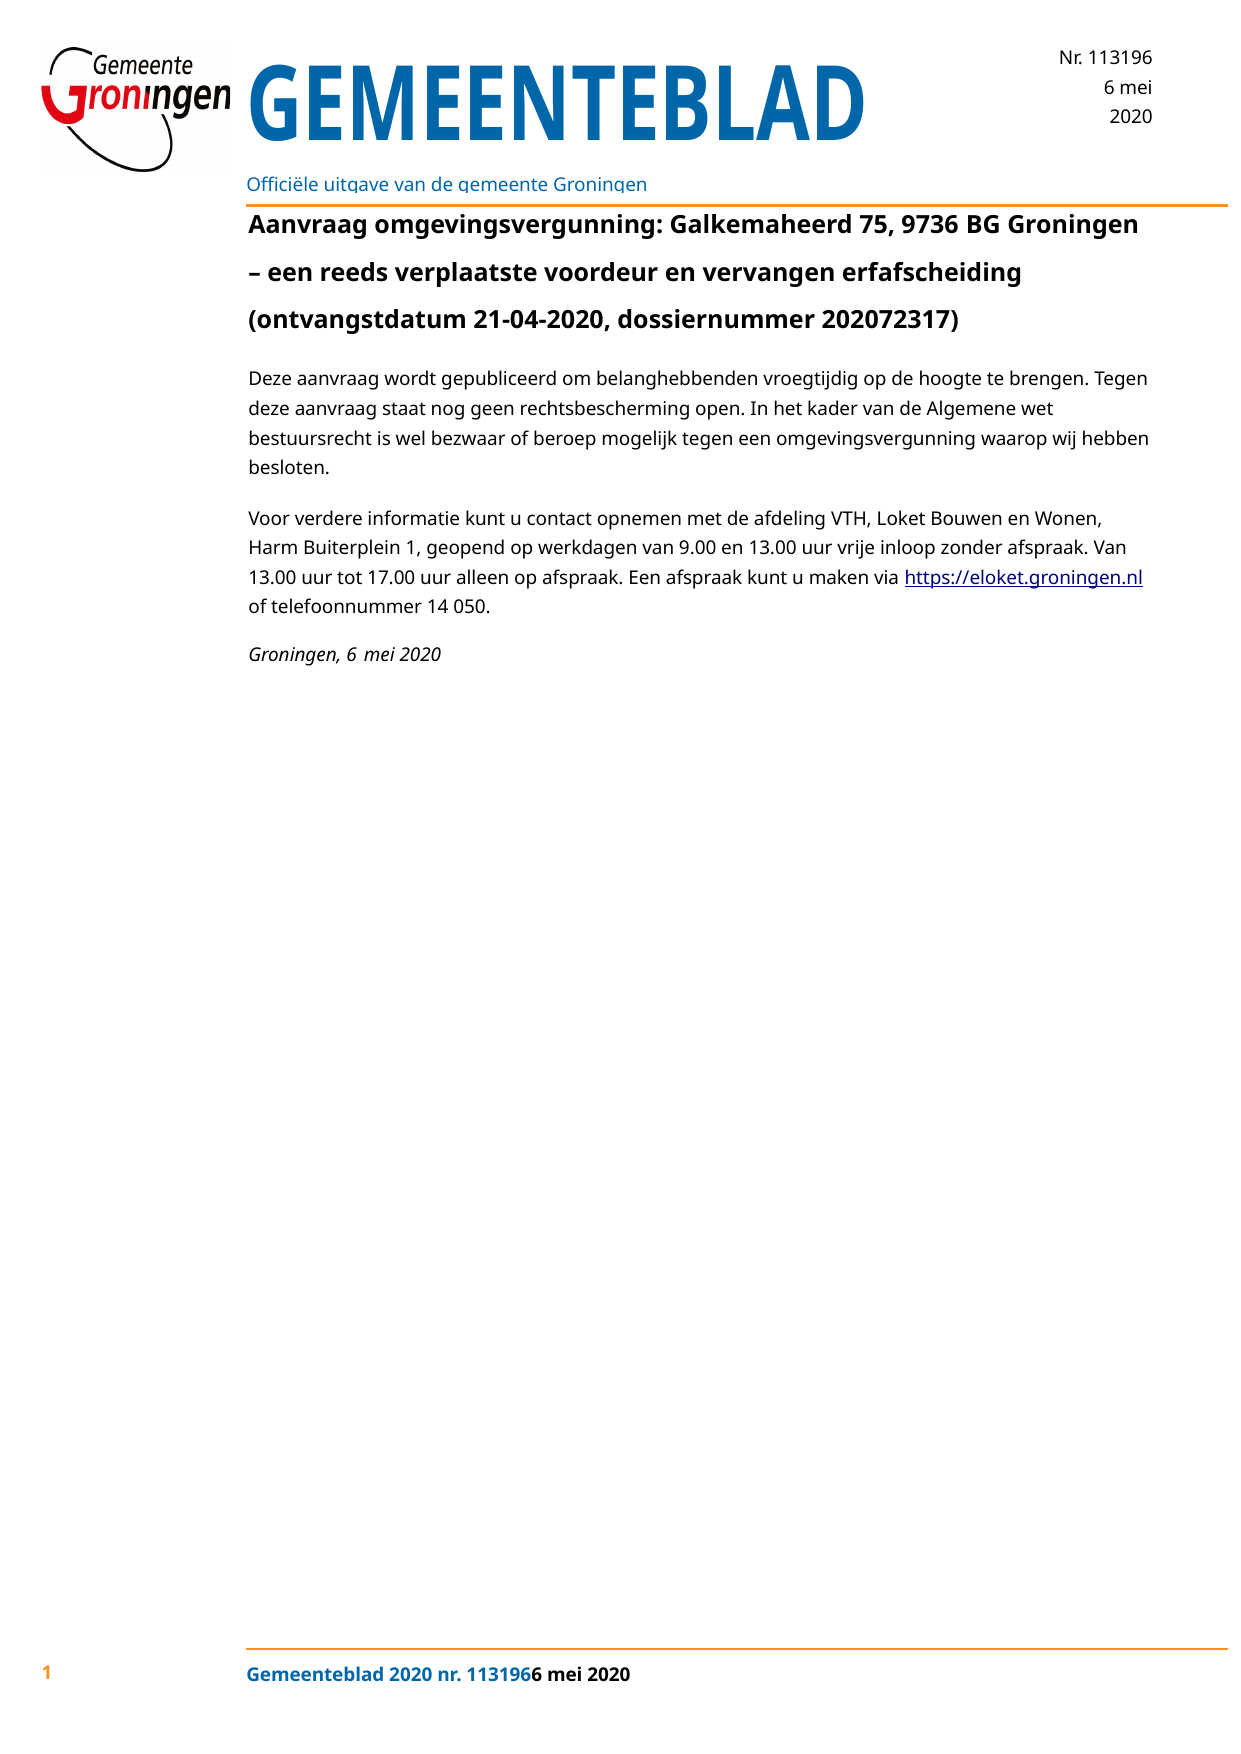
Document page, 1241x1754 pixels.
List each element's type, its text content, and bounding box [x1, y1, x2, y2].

text Aanvraag omgevingsvergunning: Galkemaheerd 75, 9736 BG Groningen – een reeds verplaatste voordeur en vervangen erfafscheiding (ontvangstdatum 21-04-2020, dossiernummer 202072317) [248, 207, 1152, 336]
text Voor verdere informatie kunt u contact opnemen met de afdeling VTH, Loket Bouwen en Wonen, Harm Buiterplein 1, geopend op werkdagen van 9.00 en 13.00 uur vrije inloop zonder afspraak. Van 13.00 uur tot 17.00 uur alleen op afspraak. Een afspraak kunt u maken via https://eloket.groningen.nl of telefoonnummer 14 050. [248, 505, 1152, 619]
text Groningen, 6 mei 2020 [248, 641, 1152, 667]
text Deze aanvraag wordt gepubliceerd om belanghebbenden vroegtijdig op de hoogte te brengen. Tegen deze aanvraag staat nog geen rechtsbescherming open. In het kader van de Algemene wet bestuursrecht is wel bezwaar of beroep mogelijk tegen een omgevingsvergunning waarop wij hebben besloten. [248, 366, 1152, 480]
picture [41, 47, 231, 172]
